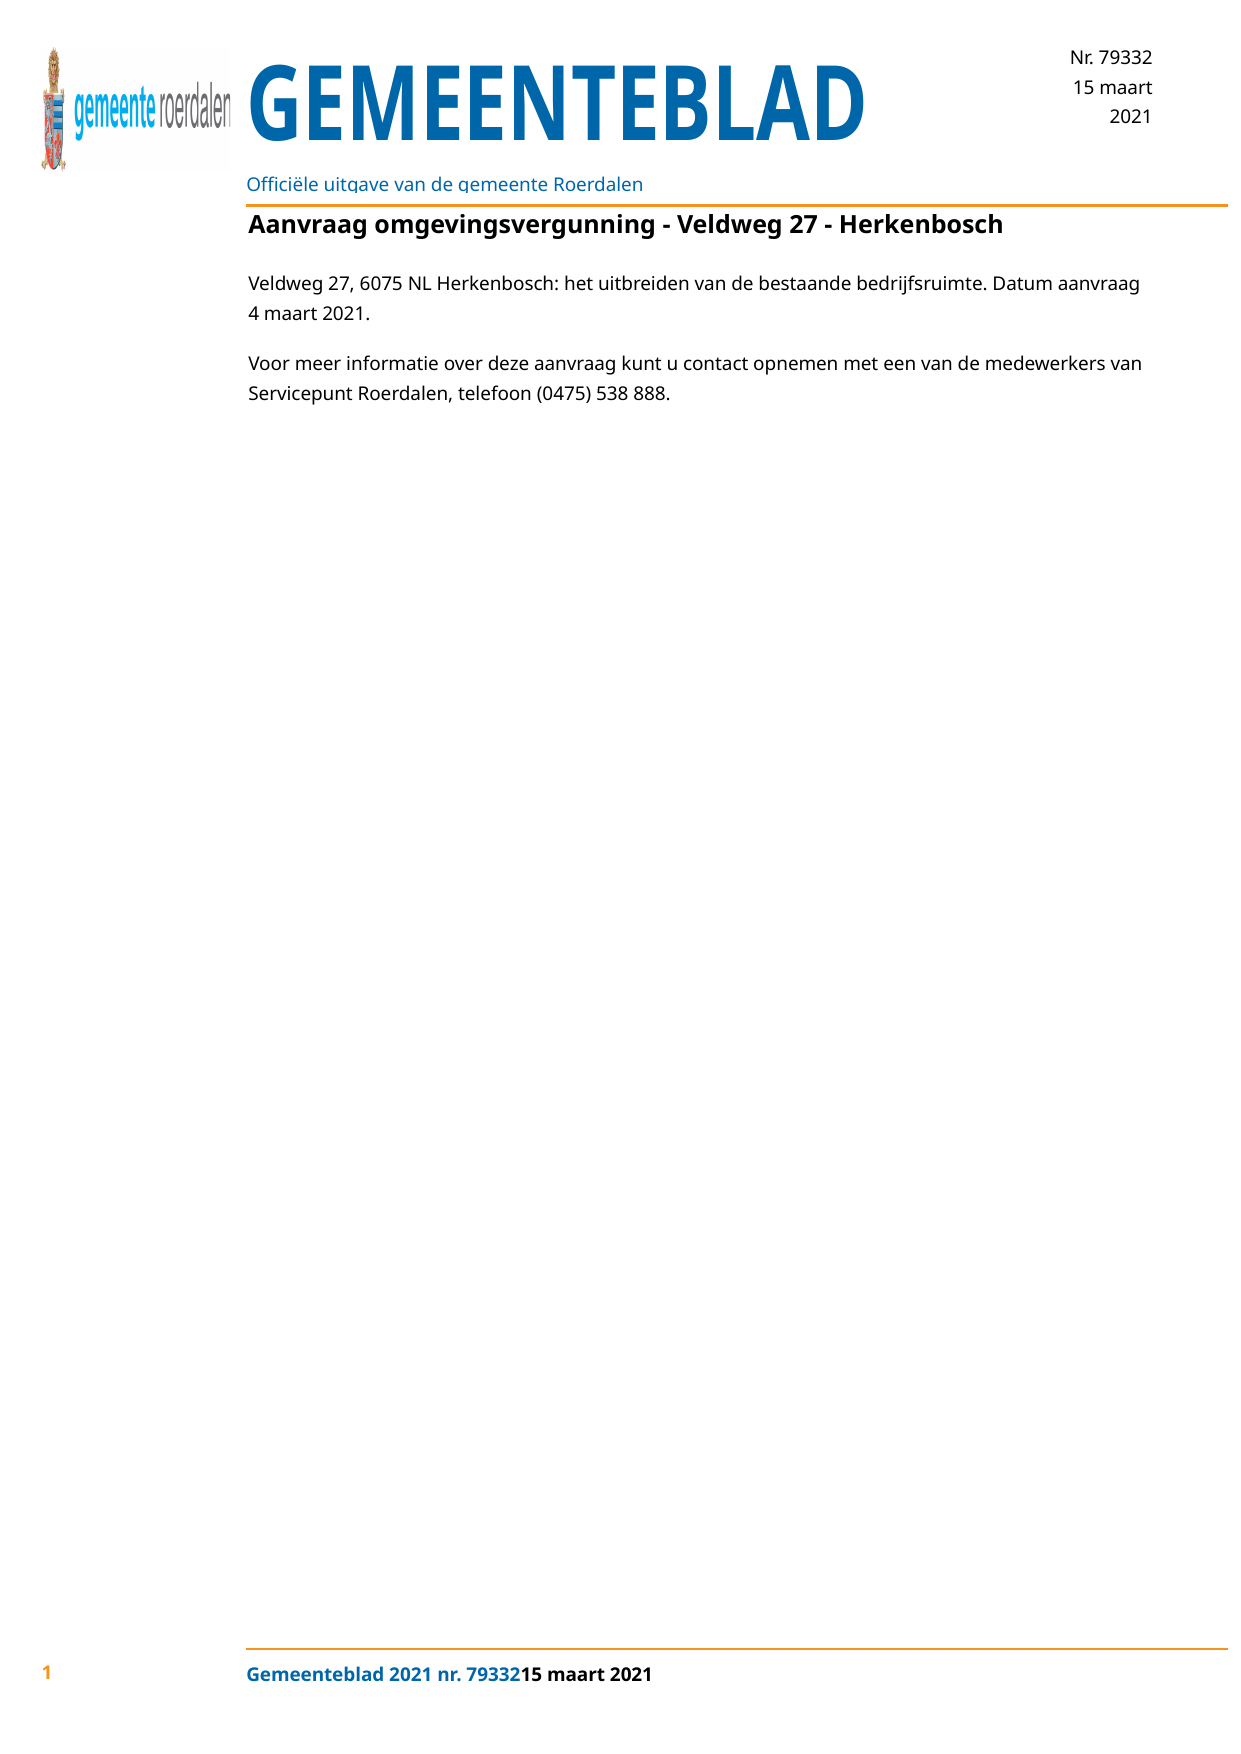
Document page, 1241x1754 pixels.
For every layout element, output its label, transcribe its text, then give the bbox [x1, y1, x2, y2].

text Aanvraag omgevingsvergunning - Veldweg 27 - Herkenbosch [248, 207, 1152, 241]
text Voor meer informatie over deze aanvraag kunt u contact opnemen met een van de medewerkers van Servicepunt Roerdalen, telefoon (0475) 538 888. [248, 350, 1152, 406]
text Veldweg 27, 6075 NL Herkenbosch: het uitbreiden van de bestaande bedrijfsruimte. Datum aanvraag 4 maart 2021. [248, 270, 1152, 326]
picture [41, 47, 231, 172]
